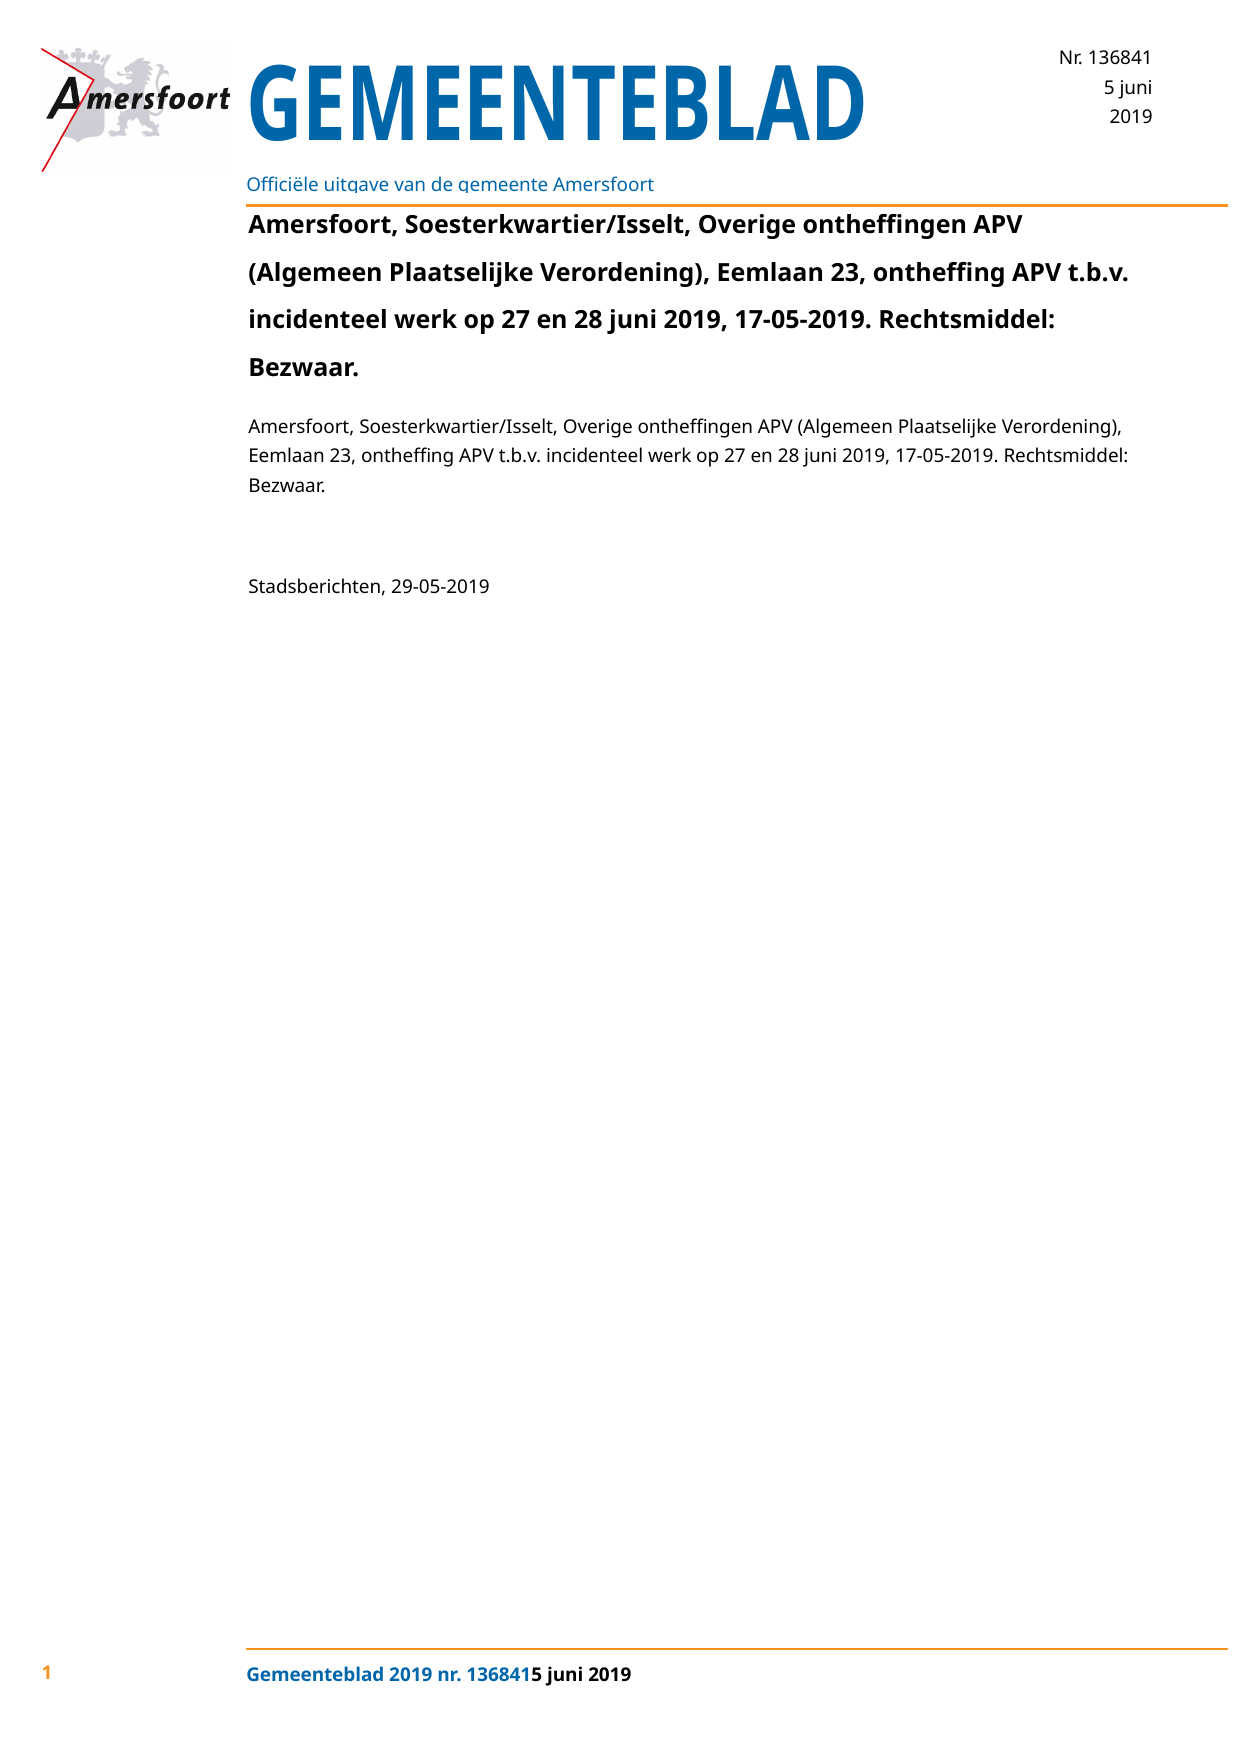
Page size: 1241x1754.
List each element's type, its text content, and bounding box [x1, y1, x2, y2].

text Stadsberichten, 29-05-2019 [248, 573, 1152, 599]
text Amersfoort, Soesterkwartier/Isselt, Overige ontheffingen APV (Algemeen Plaatselijke Verordening), Eemlaan 23, ontheffing APV t.b.v. incidenteel werk op 27 en 28 juni 2019, 17-05-2019. Rechtsmiddel: Bezwaar. [248, 207, 1152, 384]
text Amersfoort, Soesterkwartier/Isselt, Overige ontheffingen APV (Algemeen Plaatselijke Verordening), Eemlaan 23, ontheffing APV t.b.v. incidenteel werk op 27 en 28 juni 2019, 17-05-2019. Rechtsmiddel: Bezwaar. [248, 413, 1152, 498]
picture [41, 47, 231, 172]
